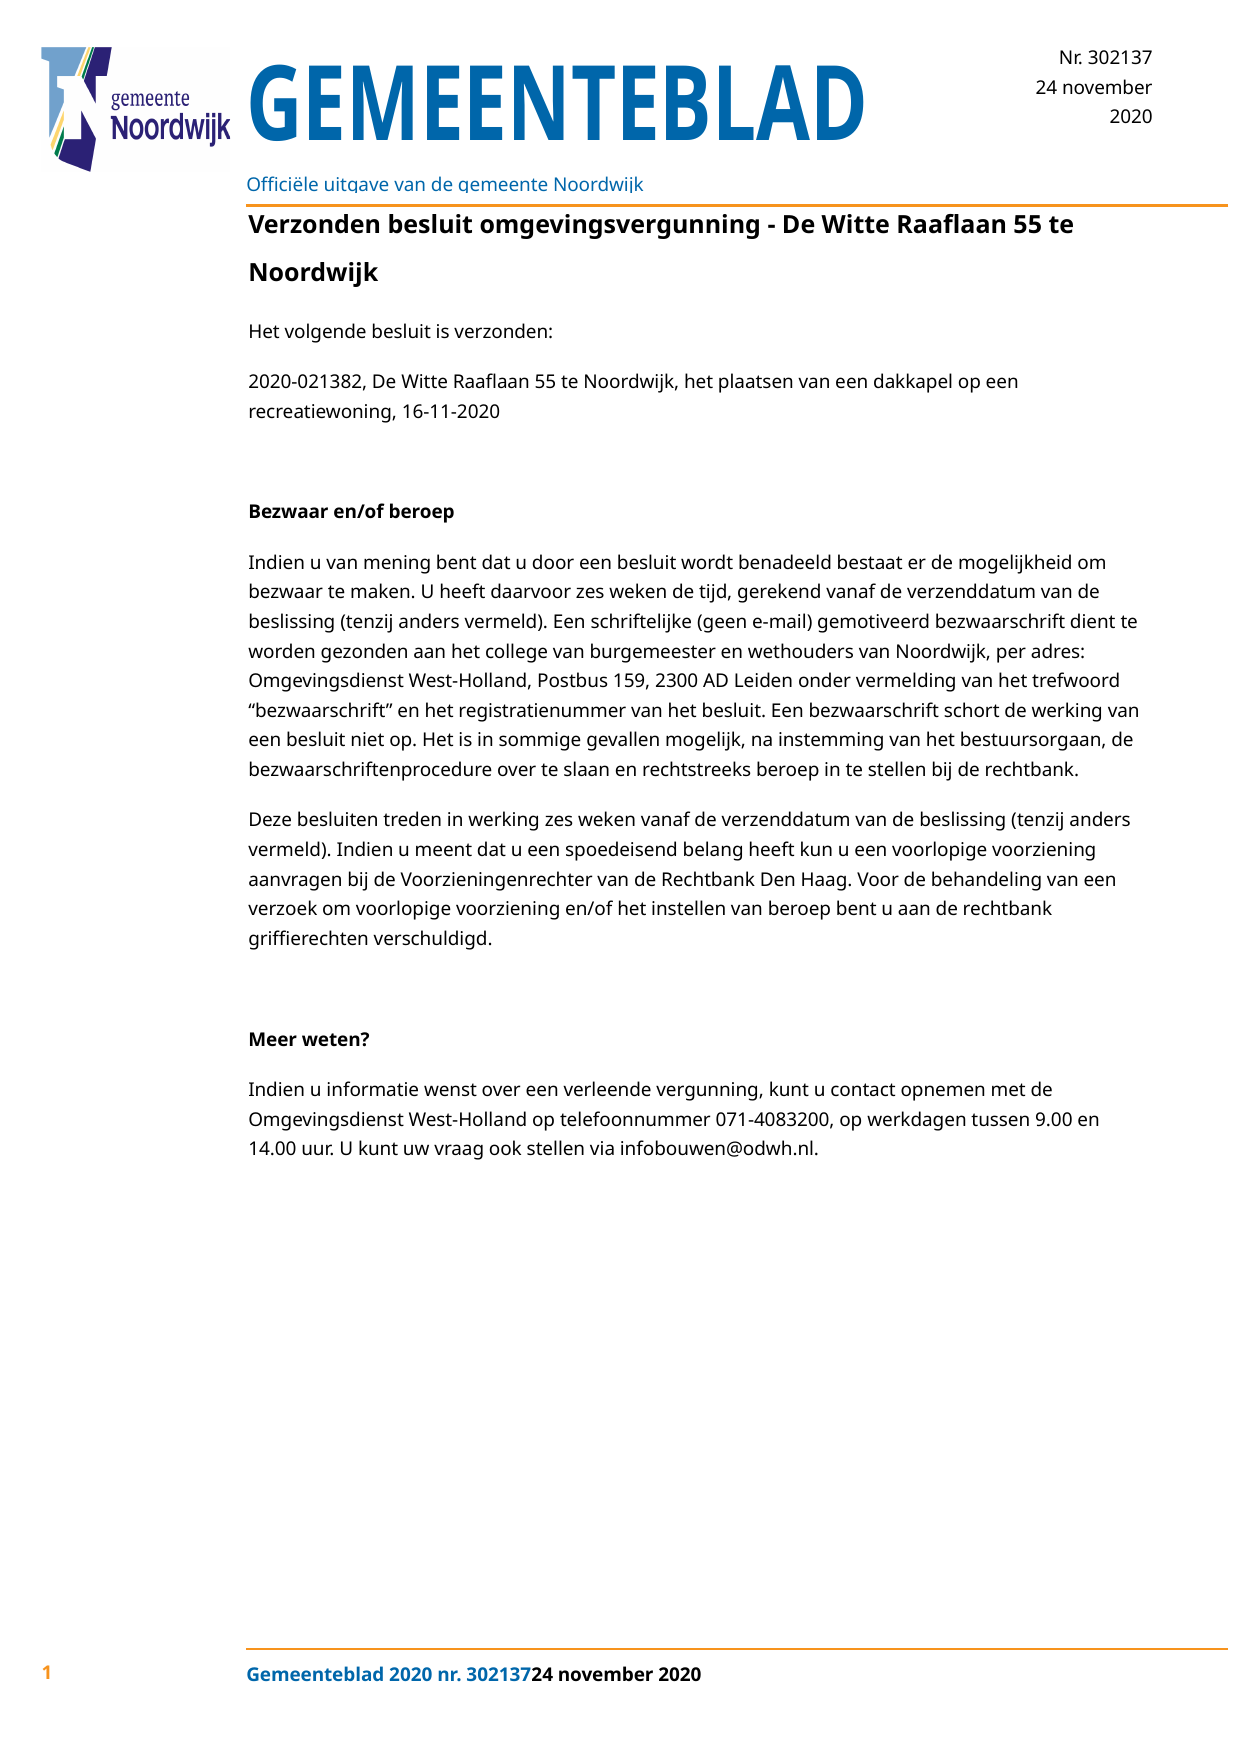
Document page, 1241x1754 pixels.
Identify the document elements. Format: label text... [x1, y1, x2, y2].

text Meer weten? [248, 1026, 1152, 1052]
picture [41, 47, 231, 172]
text Bezwaar en/of beroep [248, 499, 1152, 524]
text Het volgende besluit is verzonden: [248, 318, 1152, 344]
text Deze besluiten treden in werking zes weken vanaf de verzenddatum van de beslissing (tenzij anders vermeld). Indien u meent dat u een spoedeisend belang heeft kun u een voorlopige voorziening aanvragen bij de Voorzieningenrechter van de Rechtbank Den Haag. Voor de behandeling van een verzoek om voorlopige voorziening en/of het instellen van beroep bent u aan de rechtbank griffierechten verschuldigd. [248, 807, 1152, 951]
text Indien u informatie wenst over een verleende vergunning, kunt u contact opnemen met de Omgevingsdienst West-Holland op telefoonnummer 071-4083200, op werkdagen tussen 9.00 en 14.00 uur. U kunt uw vraag ook stellen via infobouwen@odwh.nl. [248, 1076, 1152, 1161]
text 2020-021382, De Witte Raaflaan 55 te Noordwijk, het plaatsen van een dakkapel op een recreatiewoning, 16-11-2020 [248, 368, 1152, 424]
text Indien u van mening bent dat u door een besluit wordt benadeeld bestaat er de mogelijkheid om bezwaar te maken. U heeft daarvoor zes weken de tijd, gerekend vanaf de verzenddatum van de beslissing (tenzij anders vermeld). Een schriftelijke (geen e-mail) gemotiveerd bezwaarschrift dient te worden gezonden aan het college van burgemeester en wethouders van Noordwijk, per adres: Omgevingsdienst West-Holland, Postbus 159, 2300 AD Leiden onder vermelding van het trefwoord “bezwaarschrift” en het registratienummer van het besluit. Een bezwaarschrift schort de werking van een besluit niet op. Het is in sommige gevallen mogelijk, na instemming van het bestuursorgaan, de bezwaarschriftenprocedure over te slaan en rechtstreeks beroep in te stellen bij de rechtbank. [248, 549, 1152, 782]
text Verzonden besluit omgevingsvergunning - De Witte Raaflaan 55 te Noordwijk [248, 207, 1152, 288]
